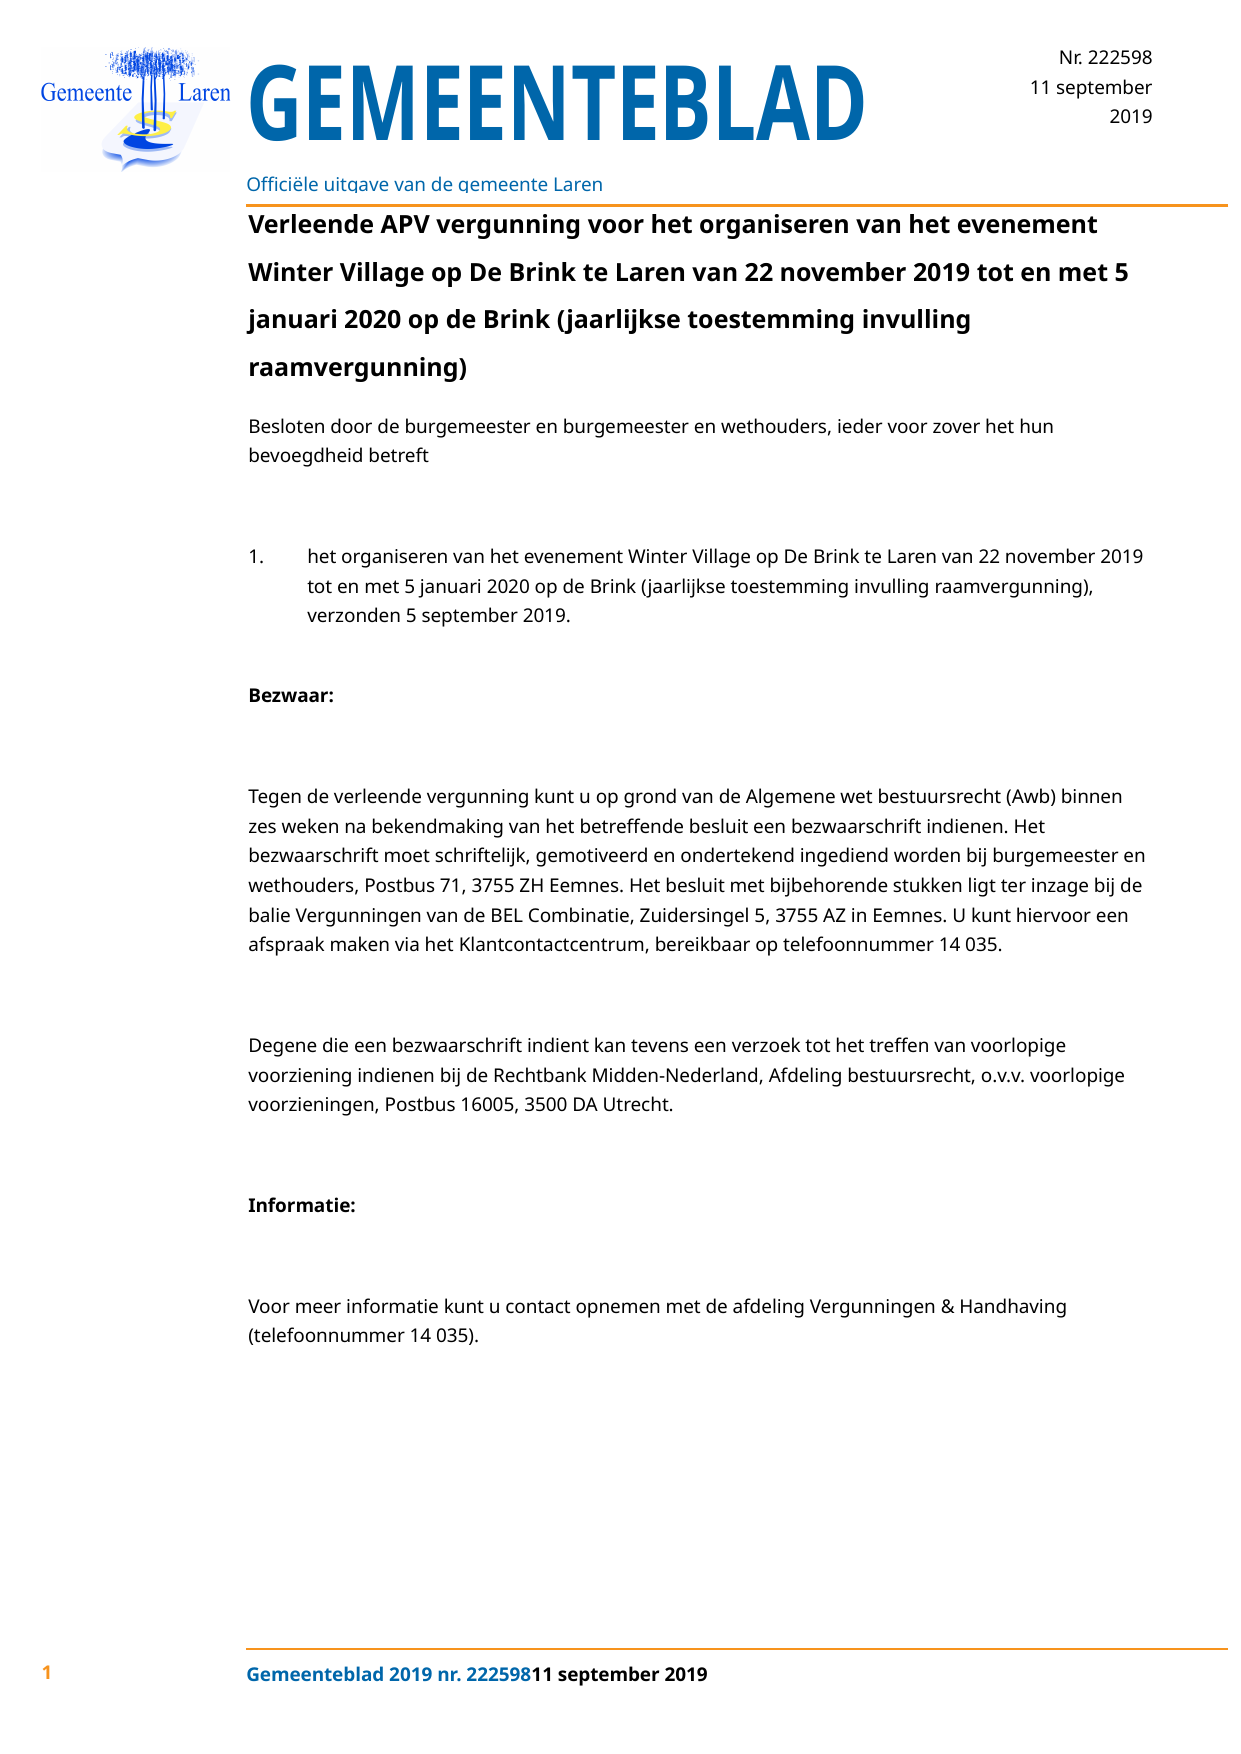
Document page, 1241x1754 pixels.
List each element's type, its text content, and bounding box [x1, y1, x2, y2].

text Tegen de verleende vergunning kunt u op grond van de Algemene wet bestuursrecht (Awb) binnen zes weken na bekendmaking van het betreffende besluit een bezwaarschrift indienen. Het bezwaarschrift moet schriftelijk, gemotiveerd en ondertekend ingediend worden bij burgemeester en wethouders, Postbus 71, 3755 ZH Eemnes. Het besluit met bijbehorende stukken ligt ter inzage bij de balie Vergunningen van de BEL Combinatie, Zuidersingel 5, 3755 AZ in Eemnes. U kunt hiervoor een afspraak maken via het Klantcontactcentrum, bereikbaar op telefoonnummer 14 035. [248, 783, 1152, 957]
text Degene die een bezwaarschrift indient kan tevens een verzoek tot het treffen van voorlopige voorziening indienen bij de Rechtbank Midden-Nederland, Afdeling bestuursrecht, o.v.v. voorlopige voorzieningen, Postbus 16005, 3500 DA Utrecht. [248, 1032, 1152, 1117]
text Besloten door de burgemeester en burgemeester en wethouders, ieder voor zover het hun bevoegdheid betreft [248, 413, 1152, 468]
text Voor meer informatie kunt u contact opnemen met de afdeling Vergunningen & Handhaving (telefoonnummer 14 035). [248, 1293, 1152, 1348]
picture [41, 47, 231, 172]
text Informatie: [248, 1192, 1152, 1218]
text Bezwaar: [248, 683, 1152, 708]
list het organiseren van het evenement Winter Village op De Brink te Laren van 22 november 2019 tot en met 5 januari 2020 op de Brink (jaarlijkse toestemming invulling raamvergunning), verzonden 5 september 2019. [248, 543, 1152, 628]
text Verleende APV vergunning voor het organiseren van het evenement Winter Village op De Brink te Laren van 22 november 2019 tot en met 5 januari 2020 op de Brink (jaarlijkse toestemming invulling raamvergunning) [248, 207, 1152, 384]
